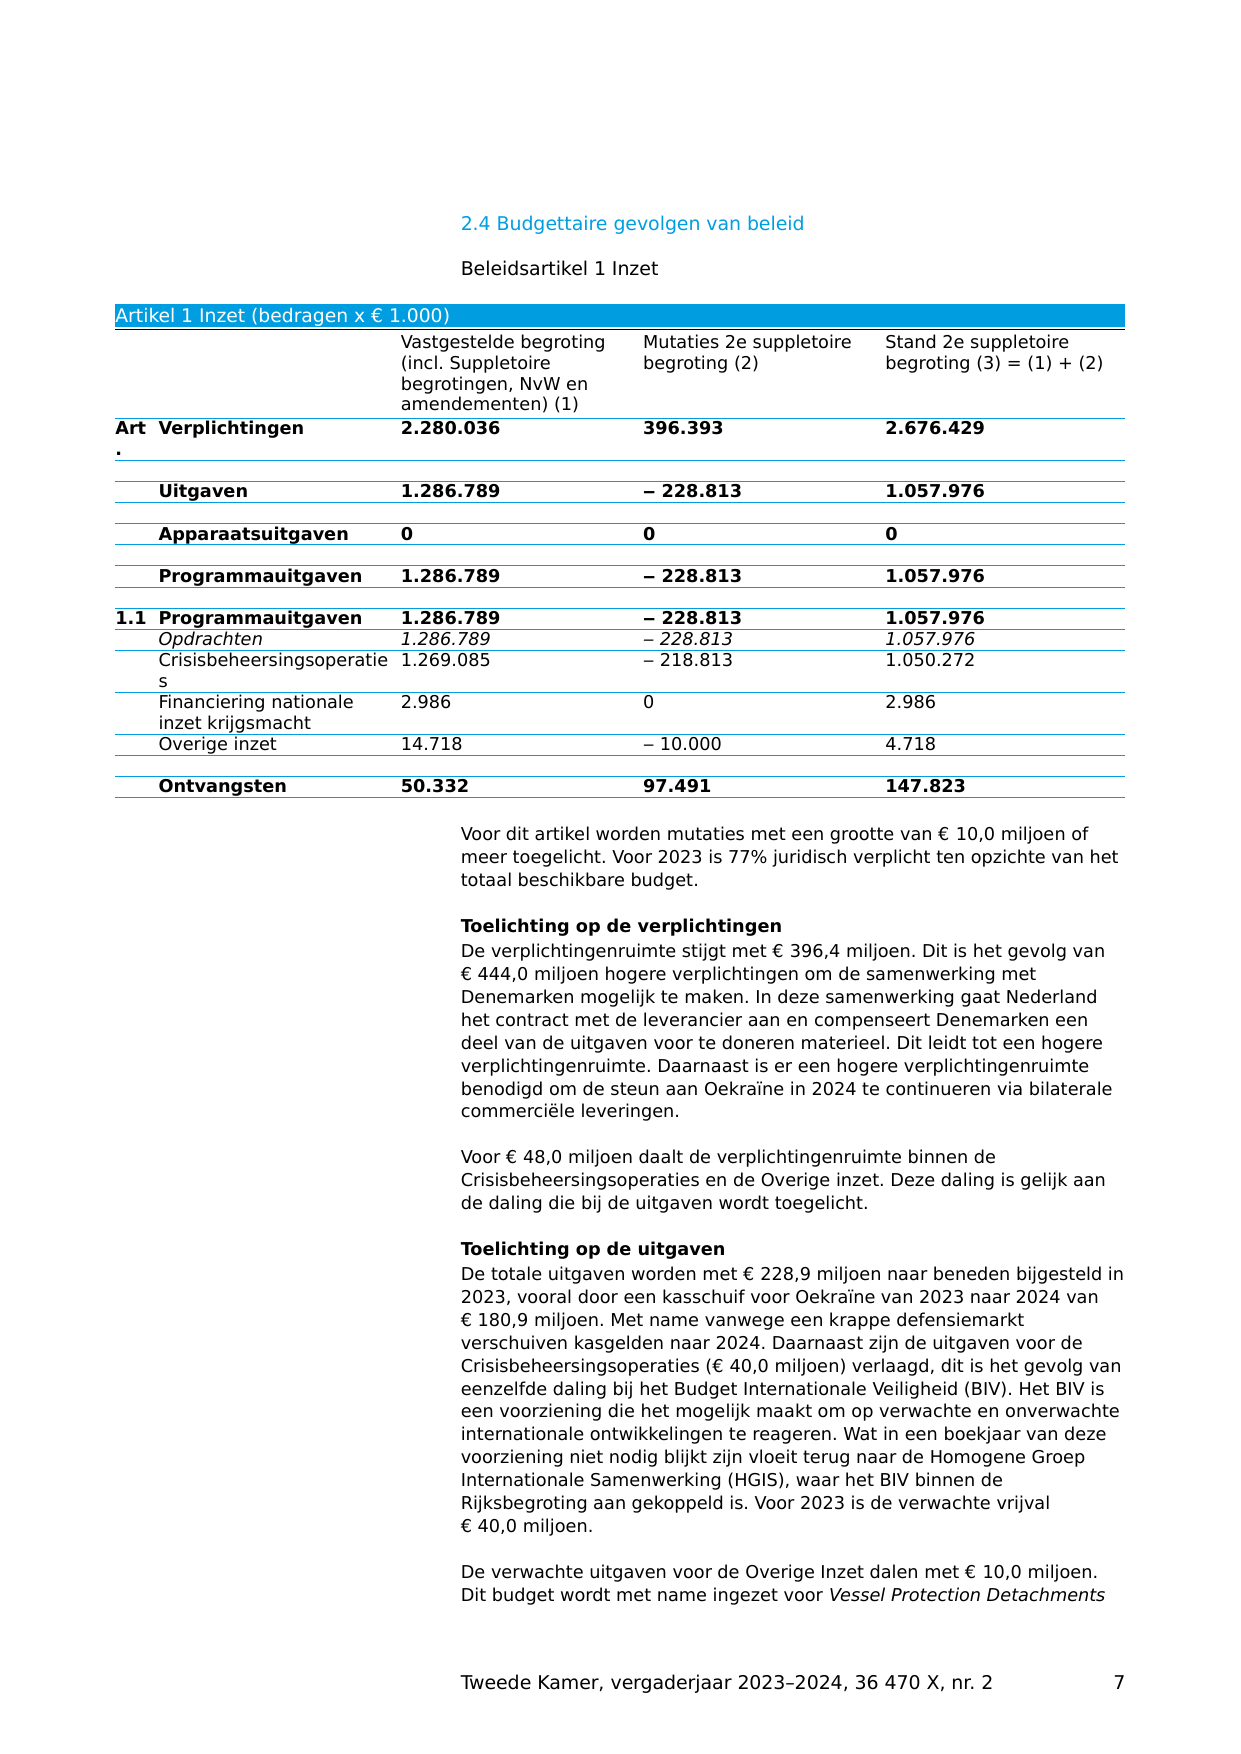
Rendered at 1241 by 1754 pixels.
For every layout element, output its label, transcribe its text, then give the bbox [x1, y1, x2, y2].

table_cell [155, 461, 398, 481]
table_cell ‒ 218.813 [640, 651, 882, 692]
table_cell 1.057.976 [882, 566, 1125, 586]
table_cell Verplichtingen [155, 419, 398, 459]
table_cell 1.050.272 [882, 651, 1125, 692]
table_cell [155, 756, 398, 776]
table_cell [115, 693, 155, 733]
table_cell 0 [640, 524, 882, 544]
table_cell Vastgestelde begroting (incl. Suppletoire begrotingen, NvW en amendementen) (1) [398, 330, 640, 418]
table_cell 2.676.429 [882, 419, 1125, 459]
table_cell Financiering nationale inzet krijgsmacht [155, 693, 398, 733]
table_cell ‒ 10.000 [640, 735, 882, 754]
table_cell ‒ 228.813 [640, 630, 882, 650]
table_cell ‒ 228.813 [640, 482, 882, 502]
text De verwachte uitgaven voor de Overige Inzet dalen met € 10,0 miljoen. Dit budget wordt met name ingezet voor Vessel Protection Detachments [461, 1560, 1125, 1606]
table_cell Opdrachten [155, 630, 398, 650]
text Toelichting op de verplichtingen [461, 914, 1125, 937]
table_cell [115, 630, 155, 650]
table_cell 4.718 [882, 735, 1125, 754]
table_cell Overige inzet [155, 735, 398, 754]
table_cell [155, 503, 398, 523]
table_cell [398, 756, 640, 776]
text Voor dit artikel worden mutaties met een grootte van € 10,0 miljoen of meer toegelicht. Voor 2023 is 77% juridisch verplicht ten opzichte van het totaal beschikbare budget. [461, 822, 1125, 891]
table_cell [115, 461, 155, 481]
table_cell [882, 503, 1125, 523]
table_cell [115, 735, 155, 754]
table_cell [115, 756, 155, 776]
table_cell Mutaties 2e suppletoire begroting (2) [640, 330, 882, 418]
table_cell [115, 545, 155, 565]
table_cell 2.986 [882, 693, 1125, 733]
text De totale uitgaven worden met € 228,9 miljoen naar beneden bijgesteld in 2023, vooral door een kasschuif voor Oekraïne van 2023 naar 2024 van € 180,9 miljoen. Met name vanwege een krappe defensiemarkt verschuiven kasgelden naar 2024. Daarnaast zijn de uitgaven voor de Crisisbeheersingsoperaties (€ 40,0 miljoen) verlaagd, dit is het gevolg van eenzelfde daling bij het Budget Internationale Veiligheid (BIV). Het BIV is een voorziening die het mogelijk maakt om op verwachte en onverwachte internationale ontwikkelingen te reageren. Wat in een boekjaar van deze voorziening niet nodig blijkt zijn vloeit terug naar de Homogene Groep Internationale Samenwerking (HGIS), waar het BIV binnen de Rijksbegroting aan gekoppeld is. Voor 2023 is de verwachte vrijval € 40,0 miljoen. [461, 1262, 1125, 1537]
table_cell Stand 2e suppletoire begroting (3) = (1) + (2) [882, 330, 1125, 418]
table_cell 1.286.789 [398, 609, 640, 629]
table_cell 0 [640, 693, 882, 733]
table_cell [115, 482, 155, 502]
table_cell 1.286.789 [398, 566, 640, 586]
table_cell [155, 545, 398, 565]
table_cell [155, 330, 398, 418]
table_cell [882, 756, 1125, 776]
text Toelichting op de uitgaven [461, 1237, 1125, 1260]
table_cell Ontvangsten [155, 777, 398, 797]
table_cell [398, 588, 640, 608]
table_cell 147.823 [882, 777, 1125, 797]
table_cell [398, 545, 640, 565]
table_cell 2.280.036 [398, 419, 640, 459]
table_cell 2.986 [398, 693, 640, 733]
table_cell 1.286.789 [398, 482, 640, 502]
table_cell 1.286.789 [398, 630, 640, 650]
table_cell [115, 330, 155, 418]
table_cell [882, 588, 1125, 608]
table_cell 0 [398, 524, 640, 544]
table_cell [115, 777, 155, 797]
text Voor € 48,0 miljoen daalt de verplichtingenruimte binnen de Crisisbeheersingsoperaties en de Overige inzet. Deze daling is gelijk aan de daling die bij de uitgaven wordt toegelicht. [461, 1145, 1125, 1214]
table_cell 0 [882, 524, 1125, 544]
table_cell [115, 524, 155, 544]
title Beleidsartikel 1 Inzet [461, 258, 1125, 280]
table_cell [115, 651, 155, 692]
table_cell Programmauitgaven [155, 566, 398, 586]
table_cell [115, 503, 155, 523]
table_cell [640, 503, 882, 523]
table_cell Programmauitgaven [155, 609, 398, 629]
table_cell [398, 503, 640, 523]
table_cell [155, 588, 398, 608]
table_cell Art. [115, 419, 155, 459]
table_cell Uitgaven [155, 482, 398, 502]
table_cell ‒ 228.813 [640, 609, 882, 629]
table_cell 396.393 [640, 419, 882, 459]
table_cell [115, 588, 155, 608]
table_cell ‒ 228.813 [640, 566, 882, 586]
table_cell 1.057.976 [882, 482, 1125, 502]
table_cell Crisisbeheersingsoperaties [155, 651, 398, 692]
table_cell 1.1 [115, 609, 155, 629]
table_cell 97.491 [640, 777, 882, 797]
table_cell [882, 545, 1125, 565]
table_cell [115, 566, 155, 586]
table_cell [640, 756, 882, 776]
table_cell [640, 461, 882, 481]
table_cell [640, 588, 882, 608]
table_cell Apparaatsuitgaven [155, 524, 398, 544]
table_cell 1.057.976 [882, 609, 1125, 629]
table_cell [640, 545, 882, 565]
table_cell 1.057.976 [882, 630, 1125, 650]
text De verplichtingenruimte stijgt met € 396,4 miljoen. Dit is het gevolg van € 444,0 miljoen hogere verplichtingen om de samenwerking met Denemarken mogelijk te maken. In deze samenwerking gaat Nederland het contract met de leverancier aan en compenseert Denemarken een deel van de uitgaven voor te doneren materieel. Dit leidt tot een hogere verplichtingenruimte. Daarnaast is er een hogere verplichtingenruimte benodigd om de steun aan Oekraïne in 2024 te continueren via bilaterale commerciële leveringen. [461, 939, 1125, 1122]
table_cell [882, 461, 1125, 481]
table_cell 50.332 [398, 777, 640, 797]
table_cell [398, 461, 640, 481]
table_cell 1.269.085 [398, 651, 640, 692]
title 2.4 Budgettaire gevolgen van beleid [461, 213, 1125, 235]
table_cell 14.718 [398, 735, 640, 754]
